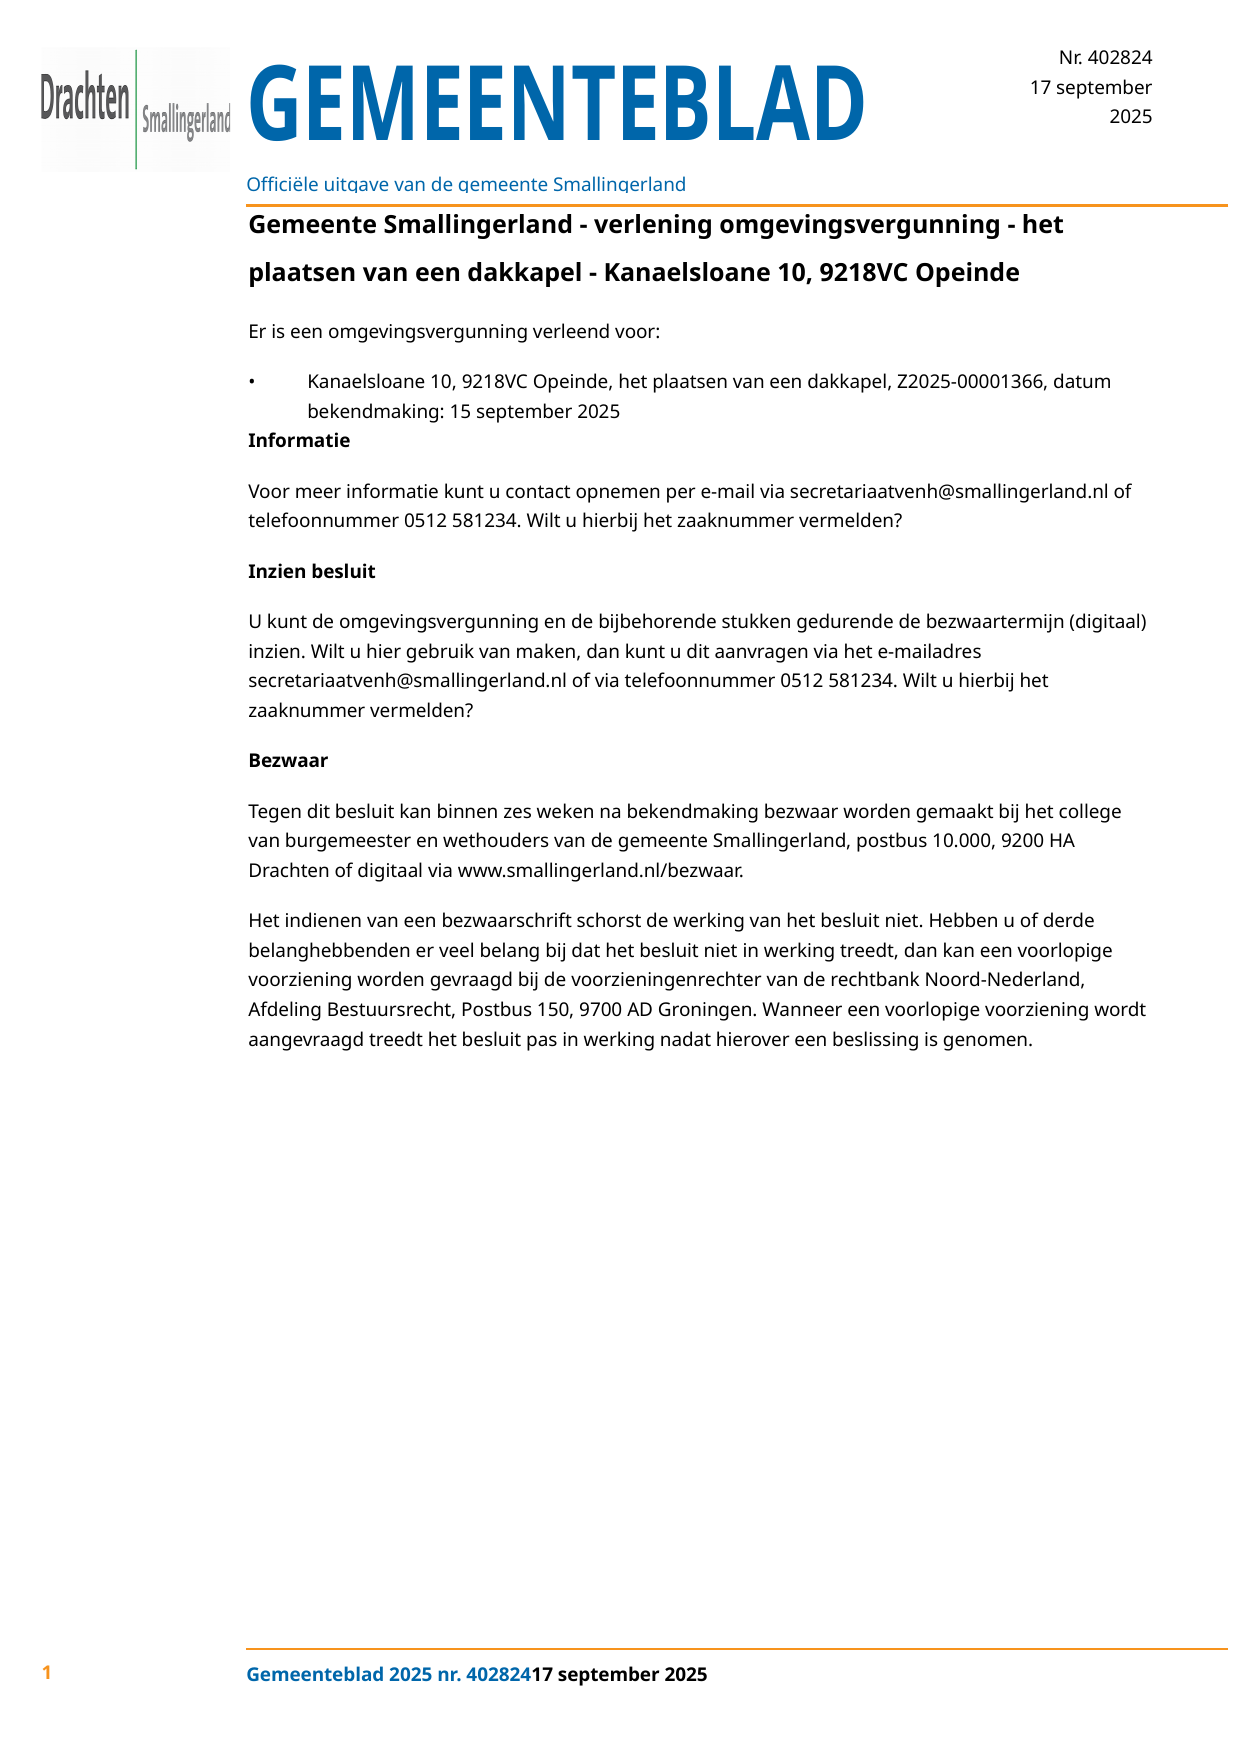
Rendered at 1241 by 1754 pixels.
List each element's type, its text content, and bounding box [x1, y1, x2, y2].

text Het indienen van een bezwaarschrift schorst de werking van het besluit niet. Hebben u of derde belanghebbenden er veel belang bij dat het besluit niet in werking treedt, dan kan een voorlopige voorziening worden gevraagd bij de voorzieningenrechter van de rechtbank Noord-Nederland, Afdeling Bestuursrecht, Postbus 150, 9700 AD Groningen. Wanneer een voorlopige voorziening wordt aangevraagd treedt het besluit pas in werking nadat hierover een beslissing is genomen. [248, 907, 1152, 1052]
text Gemeente Smallingerland - verlening omgevingsvergunning - het plaatsen van een dakkapel - Kanaelsloane 10, 9218VC Opeinde [248, 207, 1152, 288]
text U kunt de omgevingsvergunning en de bijbehorende stukken gedurende de bezwaartermijn (digitaal) inzien. Wilt u hier gebruik van maken, dan kunt u dit aanvragen via het e-mailadres secretariaatvenh@smallingerland.nl of via telefoonnummer 0512 581234. Wilt u hierbij het zaaknummer vermelden? [248, 608, 1152, 723]
text Bezwaar [248, 747, 1152, 773]
list Kanaelsloane 10, 9218VC Opeinde, het plaatsen van een dakkapel, Z2025-00001366, datum bekendmaking: 15 september 2025 [248, 368, 1152, 424]
text Tegen dit besluit kan binnen zes weken na bekendmaking bezwaar worden gemaakt bij het college van burgemeester en wethouders van de gemeente Smallingerland, postbus 10.000, 9200 HA Drachten of digitaal via www.smallingerland.nl/bezwaar. [248, 798, 1152, 883]
text Inzien besluit [248, 558, 1152, 584]
text Er is een omgevingsvergunning verleend voor: [248, 318, 1152, 344]
text Voor meer informatie kunt u contact opnemen per e-mail via secretariaatvenh@smallingerland.nl of telefoonnummer 0512 581234. Wilt u hierbij het zaaknummer vermelden? [248, 478, 1152, 533]
text Informatie [248, 427, 1152, 453]
picture [41, 47, 231, 172]
